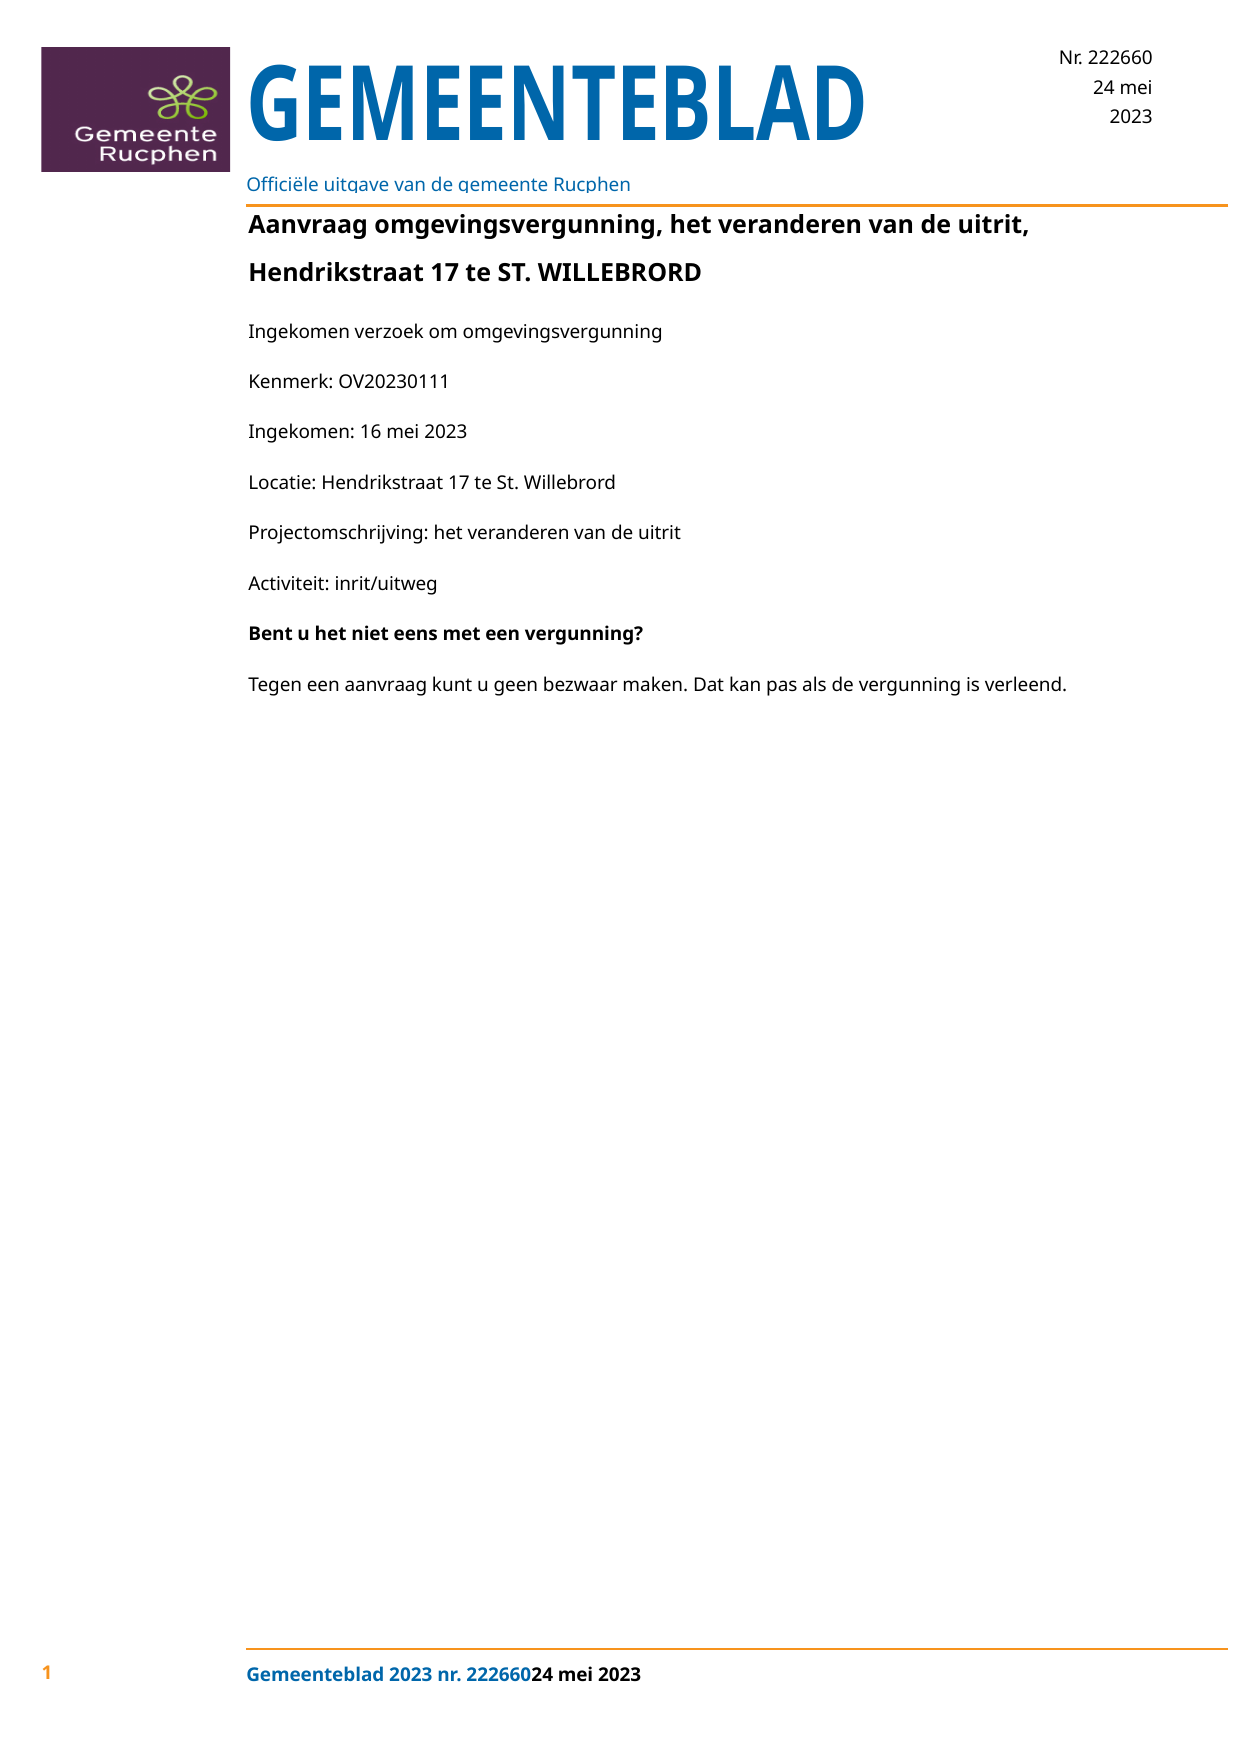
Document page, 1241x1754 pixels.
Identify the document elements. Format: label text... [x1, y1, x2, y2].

text Bent u het niet eens met een vergunning? [248, 620, 1152, 646]
text Ingekomen: 16 mei 2023 [248, 419, 1152, 444]
text Activiteit: inrit/uitweg [248, 570, 1152, 596]
text Locatie: Hendrikstraat 17 te St. Willebrord [248, 469, 1152, 495]
text Projectomschrijving: het veranderen van de uitrit [248, 519, 1152, 545]
text Aanvraag omgevingsvergunning, het veranderen van de uitrit, Hendrikstraat 17 te ST. WILLEBRORD [248, 207, 1152, 288]
text Ingekomen verzoek om omgevingsvergunning [248, 318, 1152, 344]
picture [41, 47, 231, 172]
text Tegen een aanvraag kunt u geen bezwaar maken. Dat kan pas als de vergunning is verleend. [248, 671, 1152, 697]
text Kenmerk: OV20230111 [248, 368, 1152, 394]
